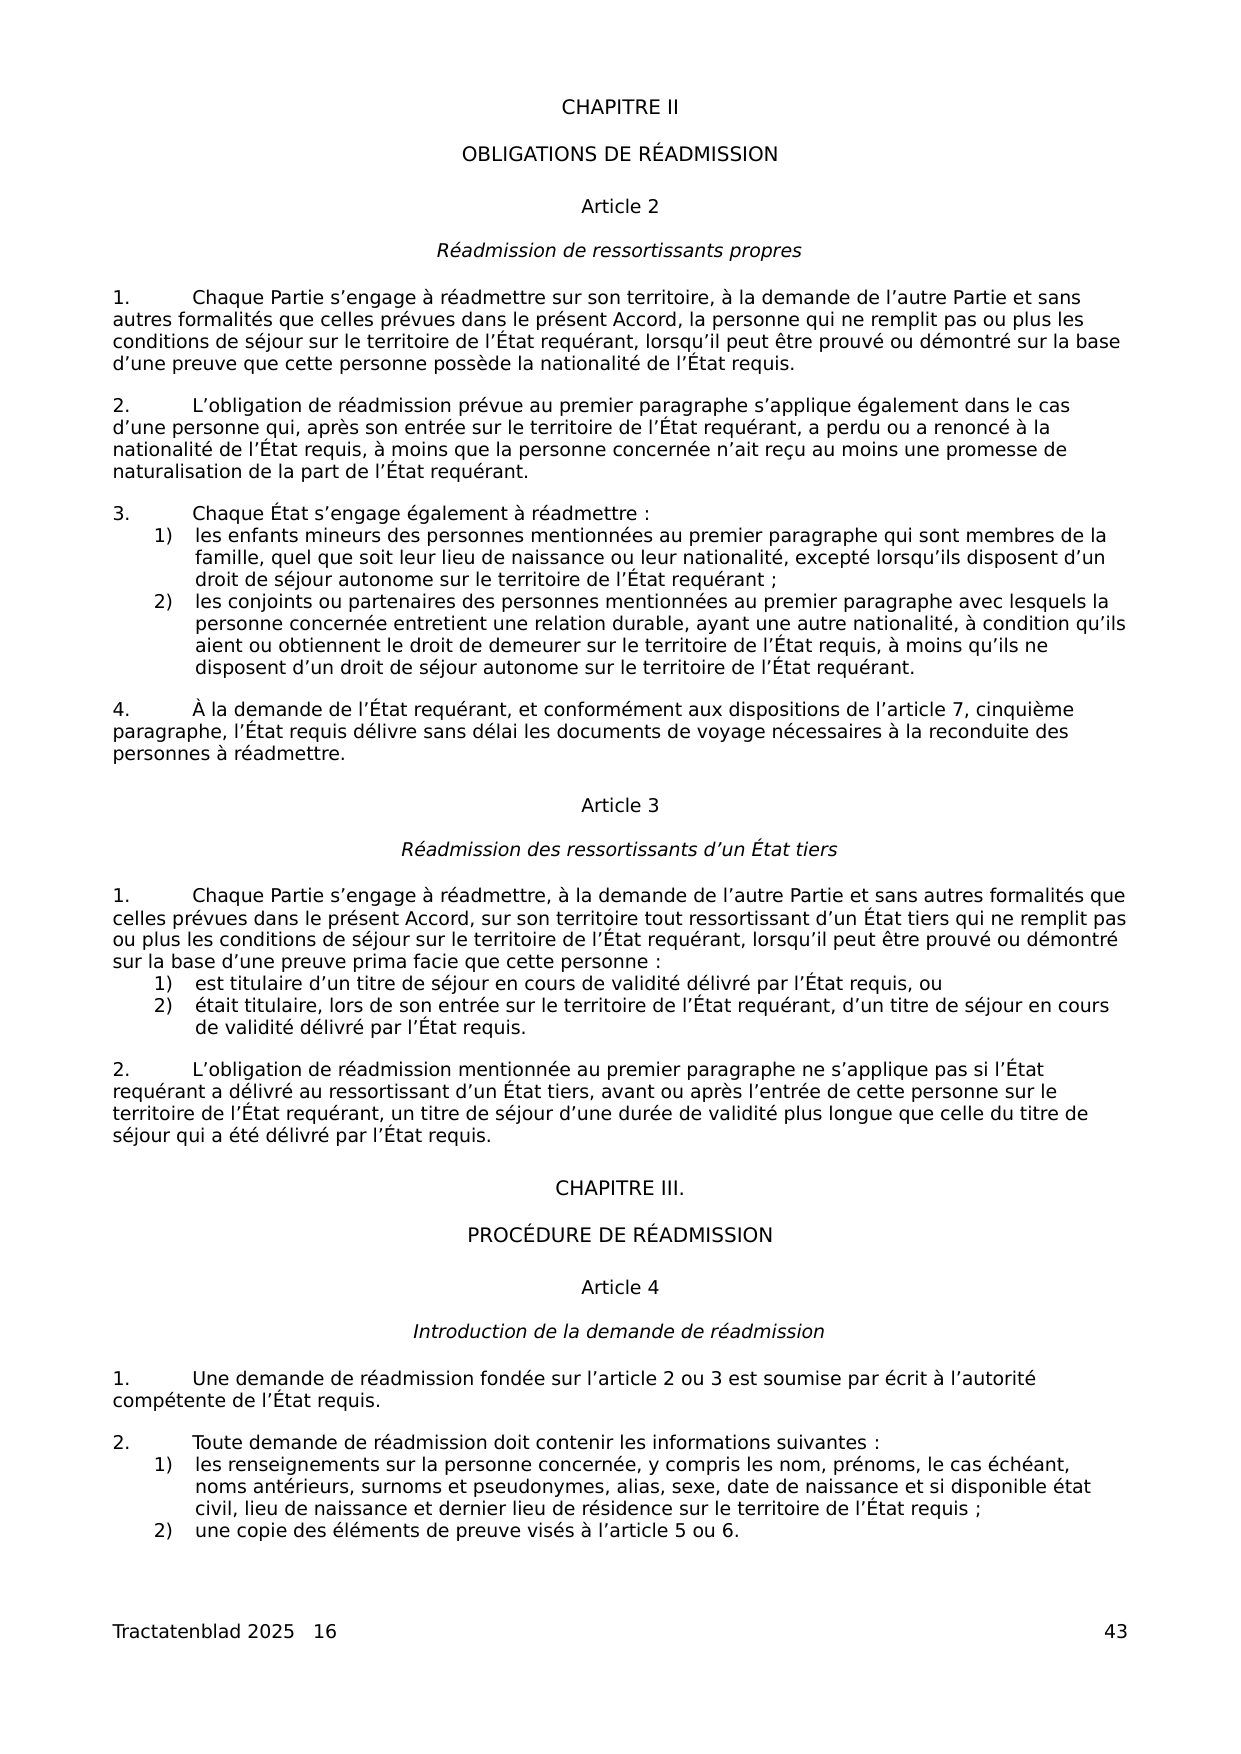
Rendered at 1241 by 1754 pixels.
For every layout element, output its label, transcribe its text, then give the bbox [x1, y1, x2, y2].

text 4. À la demande de l’État requérant, et conformément aux dispositions de l’article 7, cinquième paragraphe, l’État requis délivre sans délai les documents de voyage nécessaires à la reconduite des personnes à réadmettre. [112, 698, 1128, 764]
subtitle Article 4 Introduction de la demande de réadmission [112, 1277, 1128, 1343]
subtitle Article 2 Réadmission de ressortissants propres [112, 196, 1128, 262]
text 3. Chaque État s’engage également à réadmettre : [112, 503, 1128, 525]
text 1. Chaque Partie s’engage à réadmettre, à la demande de l’autre Partie et sans autres formalités que celles prévues dans le présent Accord, sur son territoire tout ressortissant d’un État tiers qui ne remplit pas ou plus les conditions de séjour sur le territoire de l’État requérant, lorsqu’il peut être prouvé ou démontré sur la base d’une preuve prima facie que cette personne : [112, 885, 1128, 973]
text 1) les renseignements sur la personne concernée, y compris les nom, prénoms, le cas échéant, noms antérieurs, surnoms et pseudonymes, alias, sexe, date de naissance et si disponible état civil, lieu de naissance et dernier lieu de résidence sur le territoire de l’État requis ; [153, 1454, 1128, 1520]
text 2. L’obligation de réadmission prévue au premier paragraphe s’applique également dans le cas d’une personne qui, après son entrée sur le territoire de l’État requérant, a perdu ou a renoncé à la nationalité de l’État requis, à moins que la personne concernée n’ait reçu au moins une promesse de naturalisation de la part de l’État requérant. [112, 395, 1128, 483]
text 1. Chaque Partie s’engage à réadmettre sur son territoire, à la demande de l’autre Partie et sans autres formalités que celles prévues dans le présent Accord, la personne qui ne remplit pas ou plus les conditions de séjour sur le territoire de l’État requérant, lorsqu’il peut être prouvé ou démontré sur la base d’une preuve que cette personne possède la nationalité de l’État requis. [112, 287, 1128, 375]
text 1) est titulaire d’un titre de séjour en cours de validité délivré par l’État requis, ou [153, 973, 1128, 995]
text 1. Une demande de réadmission fondée sur l’article 2 ou 3 est soumise par écrit à l’autorité compétente de l’État requis. [112, 1368, 1128, 1412]
subtitle CHAPITRE II OBLIGATIONS DE RÉADMISSION [112, 96, 1128, 166]
subtitle Article 3 Réadmission des ressortissants d’un État tiers [112, 794, 1128, 860]
text 2) était titulaire, lors de son entrée sur le territoire de l’État requérant, d’un titre de séjour en cours de validité délivré par l’État requis. [153, 995, 1128, 1039]
text 2. L’obligation de réadmission mentionnée au premier paragraphe ne s’applique pas si l’État requérant a délivré au ressortissant d’un État tiers, avant ou après l’entrée de cette personne sur le territoire de l’État requérant, un titre de séjour d’une durée de validité plus longue que celle du titre de séjour qui a été délivré par l’État requis. [112, 1059, 1128, 1147]
text 1) les enfants mineurs des personnes mentionnées au premier paragraphe qui sont membres de la famille, quel que soit leur lieu de naissance ou leur nationalité, excepté lorsqu’ils disposent d’un droit de séjour autonome sur le territoire de l’État requérant ; [153, 525, 1128, 591]
text 2. Toute demande de réadmission doit contenir les informations suivantes : [112, 1432, 1128, 1454]
text 2) une copie des éléments de preuve visés à l’article 5 ou 6. [153, 1520, 1128, 1542]
subtitle CHAPITRE III. PROCÉDURE DE RÉADMISSION [112, 1177, 1128, 1247]
text 2) les conjoints ou partenaires des personnes mentionnées au premier paragraphe avec lesquels la personne concernée entretient une relation durable, ayant une autre nationalité, à condition qu’ils aient ou obtiennent le droit de demeurer sur le territoire de l’État requis, à moins qu’ils ne disposent d’un droit de séjour autonome sur le territoire de l’État requérant. [153, 591, 1128, 678]
